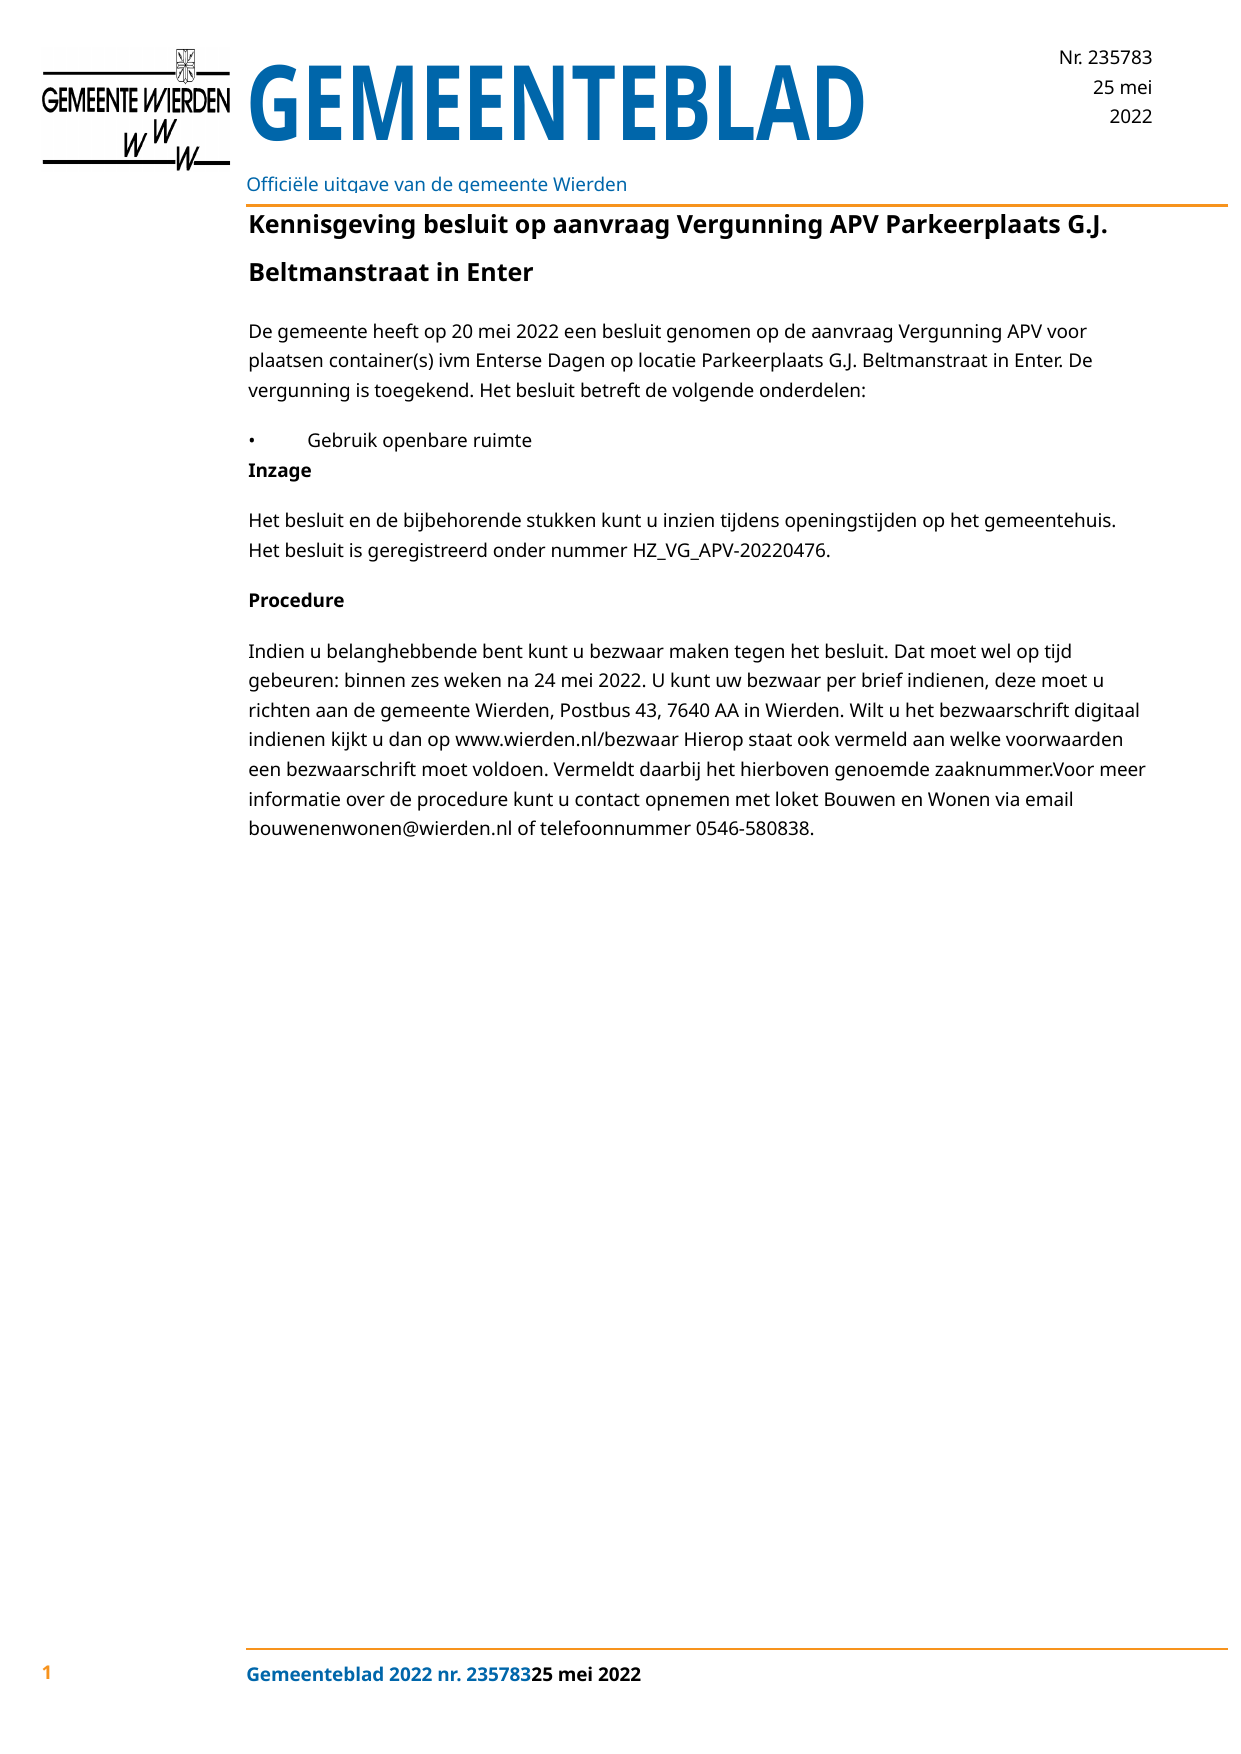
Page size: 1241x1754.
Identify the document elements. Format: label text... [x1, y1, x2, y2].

text Indien u belanghebbende bent kunt u bezwaar maken tegen het besluit. Dat moet wel op tijd gebeuren: binnen zes weken na 24 mei 2022. U kunt uw bezwaar per brief indienen, deze moet u richten aan de gemeente Wierden, Postbus 43, 7640 AA in Wierden. Wilt u het bezwaarschrift digitaal indienen kijkt u dan op www.wierden.nl/bezwaar Hierop staat ook vermeld aan welke voorwaarden een bezwaarschrift moet voldoen. Vermeldt daarbij het hierboven genoemde zaaknummer.Voor meer informatie over de procedure kunt u contact opnemen met loket Bouwen en Wonen via email bouwenenwonen@wierden.nl of telefoonnummer 0546-580838. [248, 638, 1152, 841]
text Procedure [248, 587, 1152, 613]
text Inzage [248, 457, 1152, 483]
list Gebruik openbare ruimte [248, 427, 1152, 453]
text De gemeente heeft op 20 mei 2022 een besluit genomen op de aanvraag Vergunning APV voor plaatsen container(s) ivm Enterse Dagen op locatie Parkeerplaats G.J. Beltmanstraat in Enter. De vergunning is toegekend. Het besluit betreft de volgende onderdelen: [248, 318, 1152, 403]
text Kennisgeving besluit op aanvraag Vergunning APV Parkeerplaats G.J. Beltmanstraat in Enter [248, 207, 1152, 288]
picture [41, 47, 231, 172]
text Het besluit en de bijbehorende stukken kunt u inzien tijdens openingstijden op het gemeentehuis. Het besluit is geregistreerd onder nummer HZ_VG_APV-20220476. [248, 507, 1152, 563]
